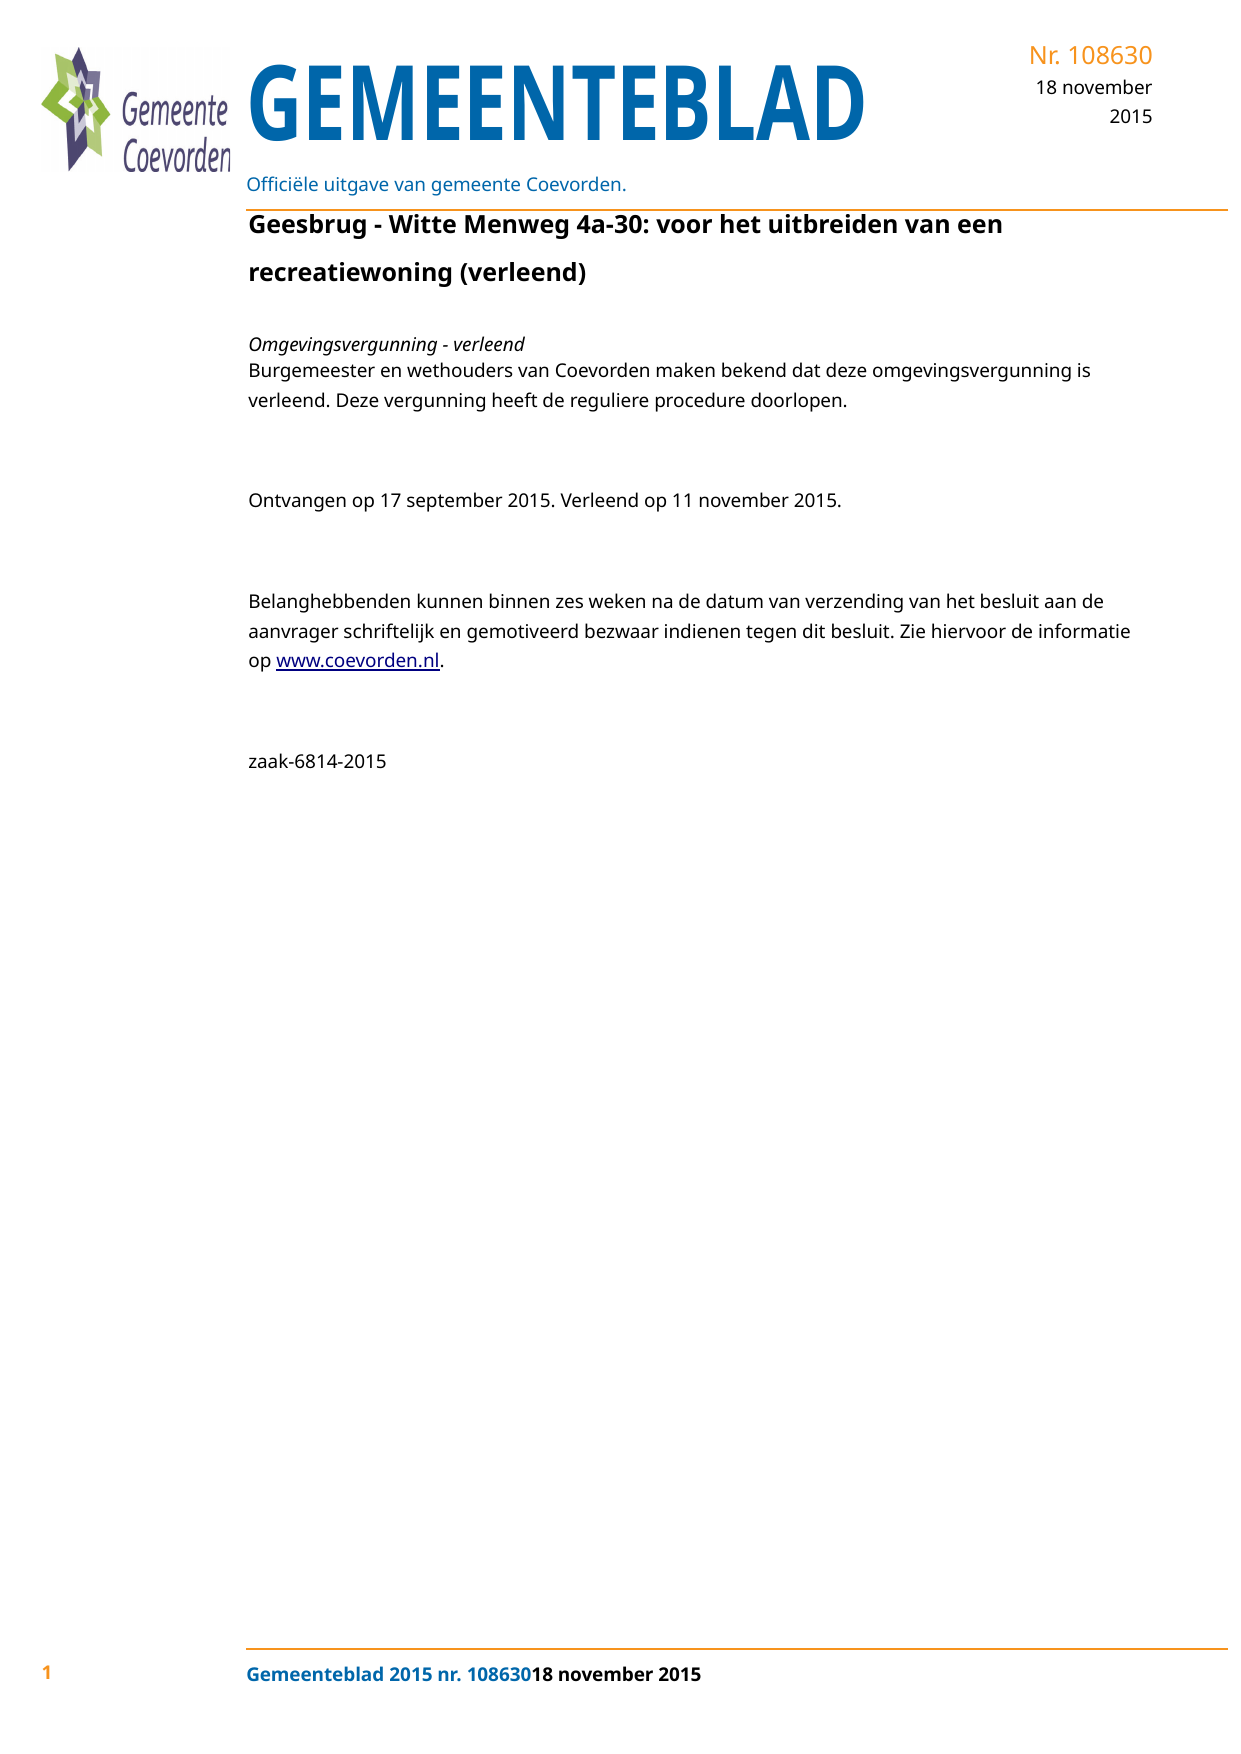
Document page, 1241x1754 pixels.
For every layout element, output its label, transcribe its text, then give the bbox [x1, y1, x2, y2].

picture [41, 47, 231, 172]
text zaak-6814-2015 [248, 748, 1152, 774]
text Ontvangen op 17 september 2015. Verleend op 11 november 2015. [248, 488, 1152, 513]
text Belanghebbenden kunnen binnen zes weken na de datum van verzending van het besluit aan de aanvrager schriftelijk en gemotiveerd bezwaar indienen tegen dit besluit. Zie hiervoor de informatie op www.coevorden.nl. [248, 588, 1152, 673]
text Geesbrug - Witte Menweg 4a-30: voor het uitbreiden van een recreatiewoning (verleend) [248, 211, 1152, 288]
text Burgemeester en wethouders van Coevorden maken bekend dat deze omgevingsvergunning is verleend. Deze vergunning heeft de reguliere procedure doorlopen. [248, 357, 1152, 412]
text Omgevingsvergunning - verleend [248, 331, 1152, 357]
